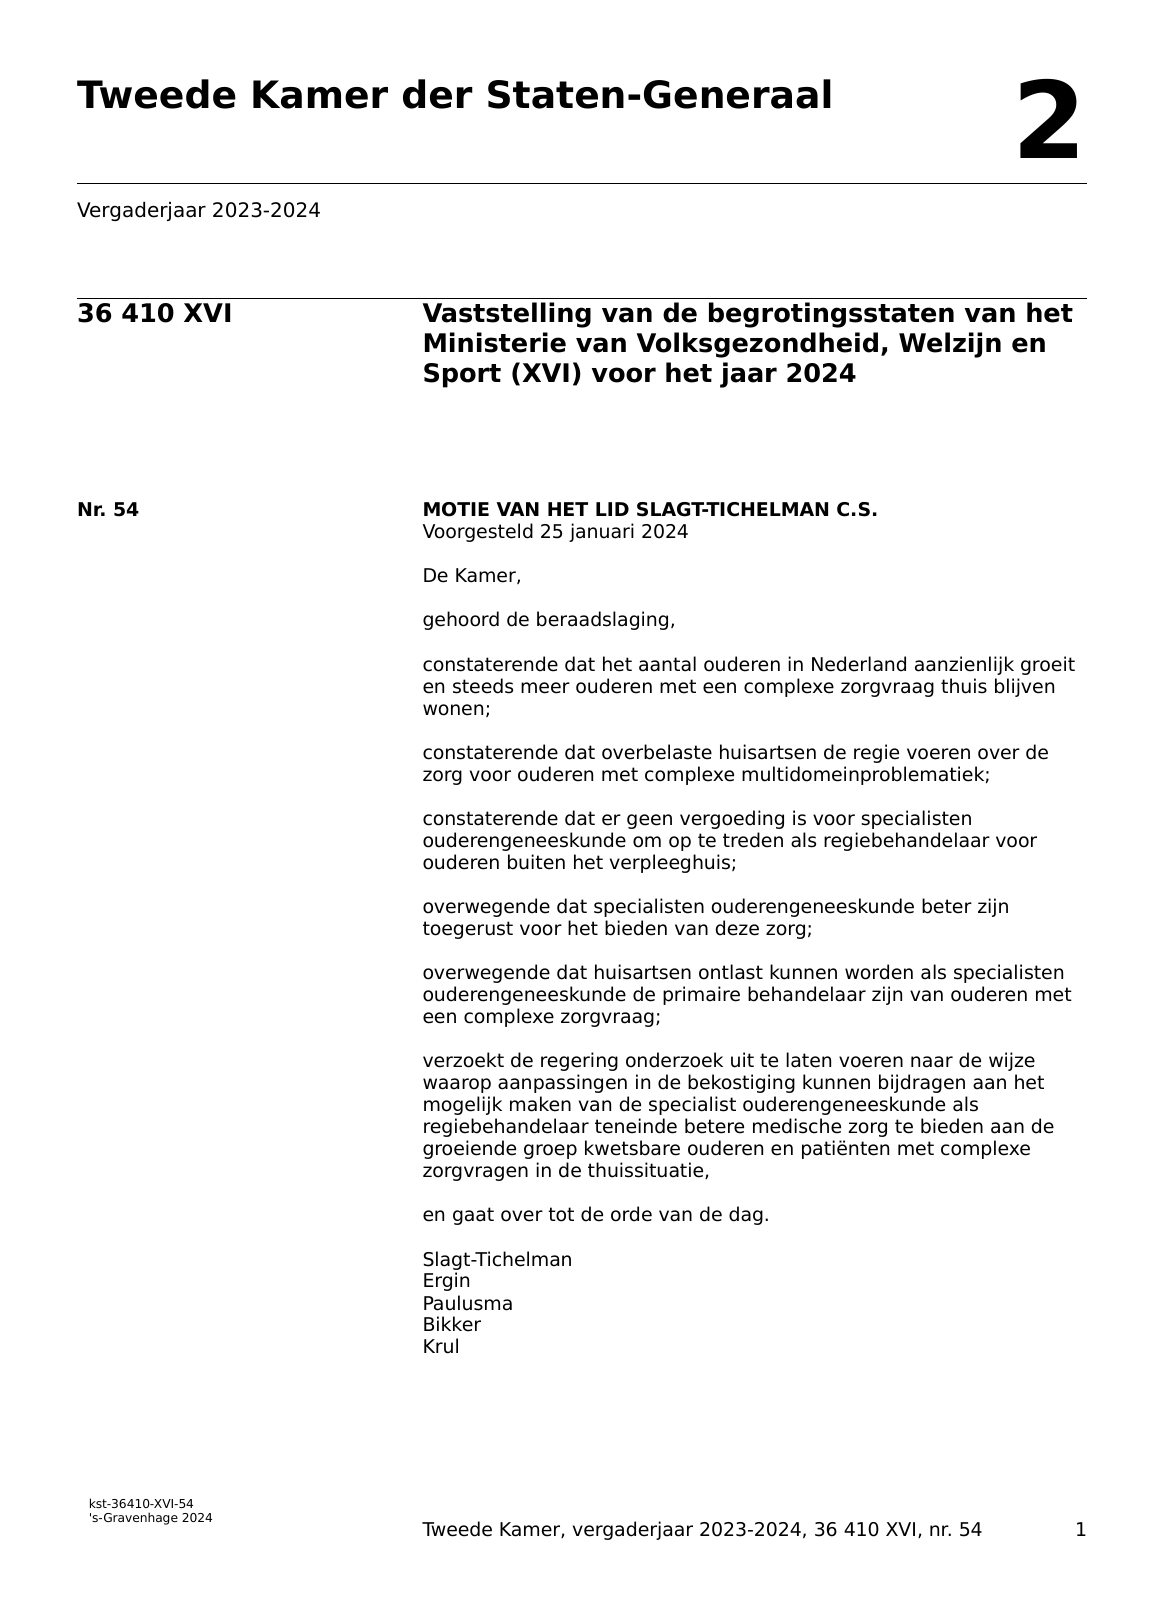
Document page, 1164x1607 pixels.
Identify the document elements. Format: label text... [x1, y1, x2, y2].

text constaterende dat overbelaste huisartsen de regie voeren over de zorg voor ouderen met complexe multidomeinproblematiek; [422, 742, 1087, 786]
subtitle Nr. 54 MOTIE VAN HET LID SLAGT-TICHELMAN C.S. [77, 499, 1087, 521]
text kst-36410-XVI-54 [88, 1497, 323, 1511]
text De Kamer, [422, 565, 1087, 587]
text overwegende dat huisartsen ontlast kunnen worden als specialisten ouderengeneeskunde de primaire behandelaar zijn van ouderen met een complexe zorgvraag; [422, 962, 1087, 1028]
text 's-Gravenhage 2024 [88, 1511, 323, 1525]
text constaterende dat er geen vergoeding is voor specialisten ouderengeneeskunde om op te treden als regiebehandelaar voor ouderen buiten het verpleeghuis; [422, 808, 1087, 874]
text Krul [422, 1336, 1087, 1358]
text Ergin [422, 1270, 1087, 1292]
text overwegende dat specialisten ouderengeneeskunde beter zijn toegerust voor het bieden van deze zorg; [422, 896, 1087, 940]
text gehoord de beraadslaging, [422, 609, 1087, 631]
table_header 2 [886, 59, 1087, 183]
text en gaat over tot de orde van de dag. [422, 1204, 1087, 1226]
text constaterende dat het aantal ouderen in Nederland aanzienlijk groeit en steeds meer ouderen met een complexe zorgvraag thuis blijven wonen; [422, 653, 1087, 719]
text Bikker [422, 1314, 1087, 1336]
subtitle 36 410 XVI Vaststelling van de begrotingsstaten van het Ministerie van Volksgezondheid, Welzijn en Sport (XVI) voor het jaar 2024 [77, 299, 1087, 388]
text Slagt-Tichelman [422, 1248, 1087, 1270]
table_header Tweede Kamer der Staten-Generaal [77, 59, 886, 183]
text Voorgesteld 25 januari 2024 [422, 521, 1087, 543]
text Paulusma [422, 1292, 1087, 1314]
text verzoekt de regering onderzoek uit te laten voeren naar de wijze waarop aanpassingen in de bekostiging kunnen bijdragen aan het mogelijk maken van de specialist ouderengeneeskunde als regiebehandelaar teneinde betere medische zorg te bieden aan de groeiende groep kwetsbare ouderen en patiënten met complexe zorgvragen in de thuissituatie, [422, 1050, 1087, 1182]
table_cell Vergaderjaar 2023-2024 [77, 184, 1087, 298]
